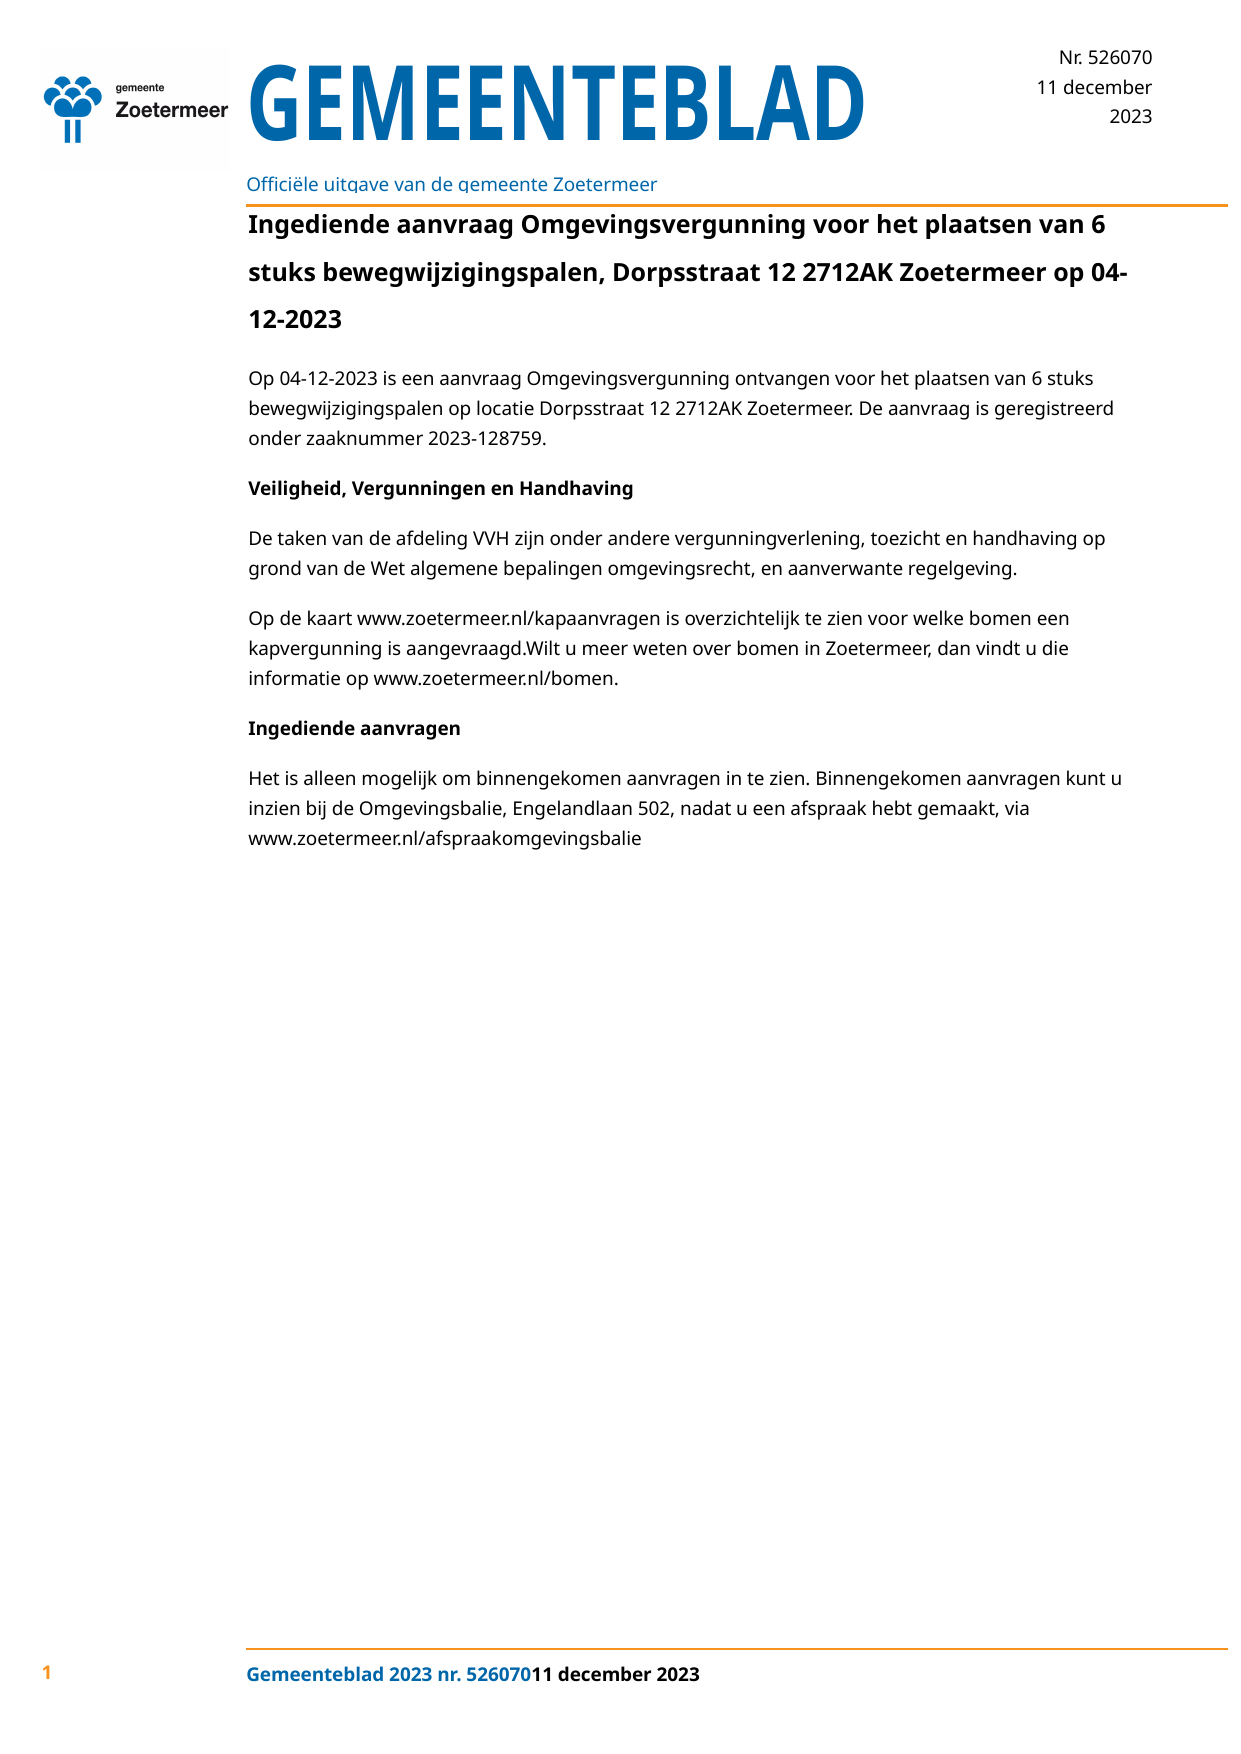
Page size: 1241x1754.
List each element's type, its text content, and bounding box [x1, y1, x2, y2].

text Veiligheid, Vergunningen en Handhaving [248, 475, 1152, 501]
text Op de kaart www.zoetermeer.nl/kapaanvragen is overzichtelijk te zien voor welke bomen een kapvergunning is aangevraagd.Wilt u meer weten over bomen in Zoetermeer, dan vindt u die informatie op www.zoetermeer.nl/bomen. [248, 606, 1152, 690]
text Op 04-12-2023 is een aanvraag Omgevingsvergunning ontvangen voor het plaatsen van 6 stuks bewegwijzigingspalen op locatie Dorpsstraat 12 2712AK Zoetermeer. De aanvraag is geregistreerd onder zaaknummer 2023-128759. [248, 366, 1152, 450]
picture [41, 47, 231, 172]
text Ingediende aanvraag Omgevingsvergunning voor het plaatsen van 6 stuks bewegwijzigingspalen, Dorpsstraat 12 2712AK Zoetermeer op 04-12-2023 [248, 207, 1152, 336]
text Het is alleen mogelijk om binnengekomen aanvragen in te zien. Binnengekomen aanvragen kunt u inzien bij de Omgevingsbalie, Engelandlaan 502, nadat u een afspraak hebt gemaakt, via www.zoetermeer.nl/afspraakomgevingsbalie [248, 766, 1152, 850]
text Ingediende aanvragen [248, 715, 1152, 741]
text De taken van de afdeling VVH zijn onder andere vergunningverlening, toezicht en handhaving op grond van de Wet algemene bepalingen omgevingsrecht, en aanverwante regelgeving. [248, 526, 1152, 581]
